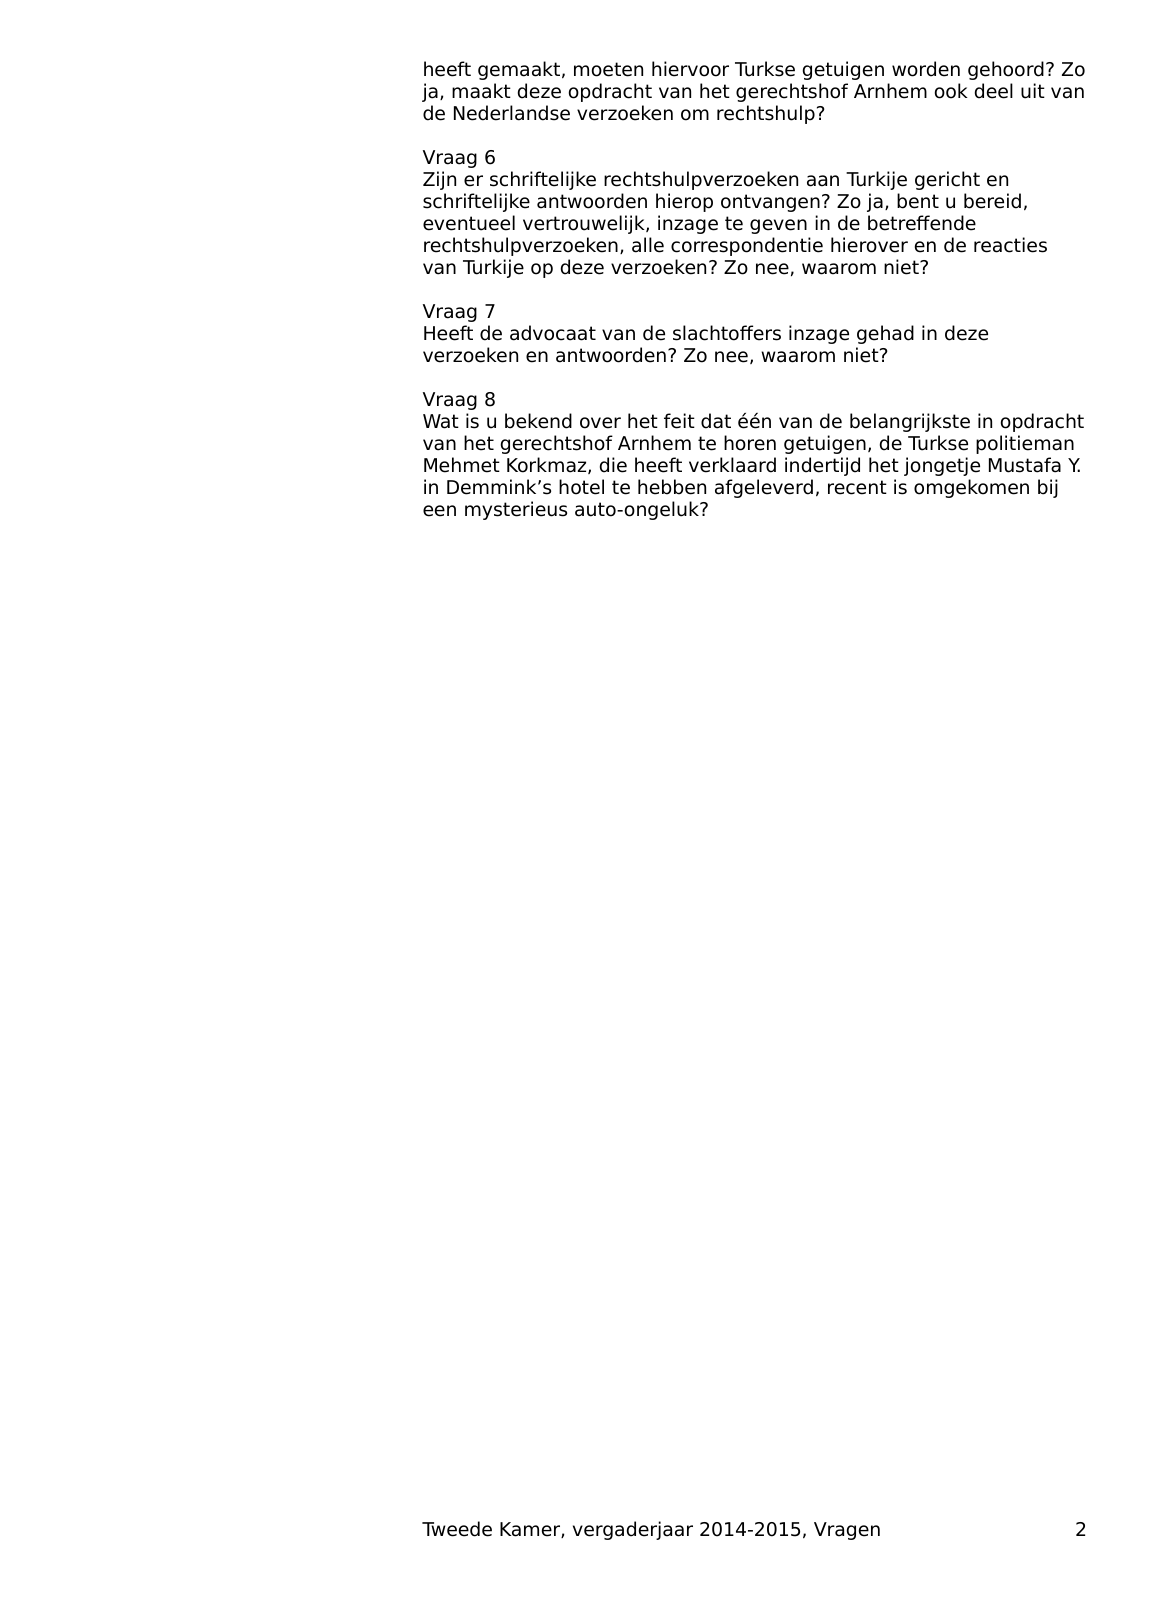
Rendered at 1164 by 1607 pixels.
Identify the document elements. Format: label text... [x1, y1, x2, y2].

text heeft gemaakt, moeten hiervoor Turkse getuigen worden gehoord? Zo ja, maakt deze opdracht van het gerechtshof Arnhem ook deel uit van de Nederlandse verzoeken om rechtshulp? [422, 59, 1087, 125]
text Zijn er schriftelijke rechtshulpverzoeken aan Turkije gericht en schriftelijke antwoorden hierop ontvangen? Zo ja, bent u bereid, eventueel vertrouwelijk, inzage te geven in de betreffende rechtshulpverzoeken, alle correspondentie hierover en de reacties van Turkije op deze verzoeken? Zo nee, waarom niet? [422, 169, 1087, 279]
text Vraag 7 [422, 301, 1087, 323]
text Wat is u bekend over het feit dat één van de belangrijkste in opdracht van het gerechtshof Arnhem te horen getuigen, de Turkse politieman Mehmet Korkmaz, die heeft verklaard indertijd het jongetje Mustafa Y. in Demmink’s hotel te hebben afgeleverd, recent is omgekomen bij een mysterieus auto-ongeluk? [422, 411, 1087, 521]
text Vraag 6 [422, 147, 1087, 169]
text Vraag 8 [422, 389, 1087, 411]
text Heeft de advocaat van de slachtoffers inzage gehad in deze verzoeken en antwoorden? Zo nee, waarom niet? [422, 323, 1087, 367]
